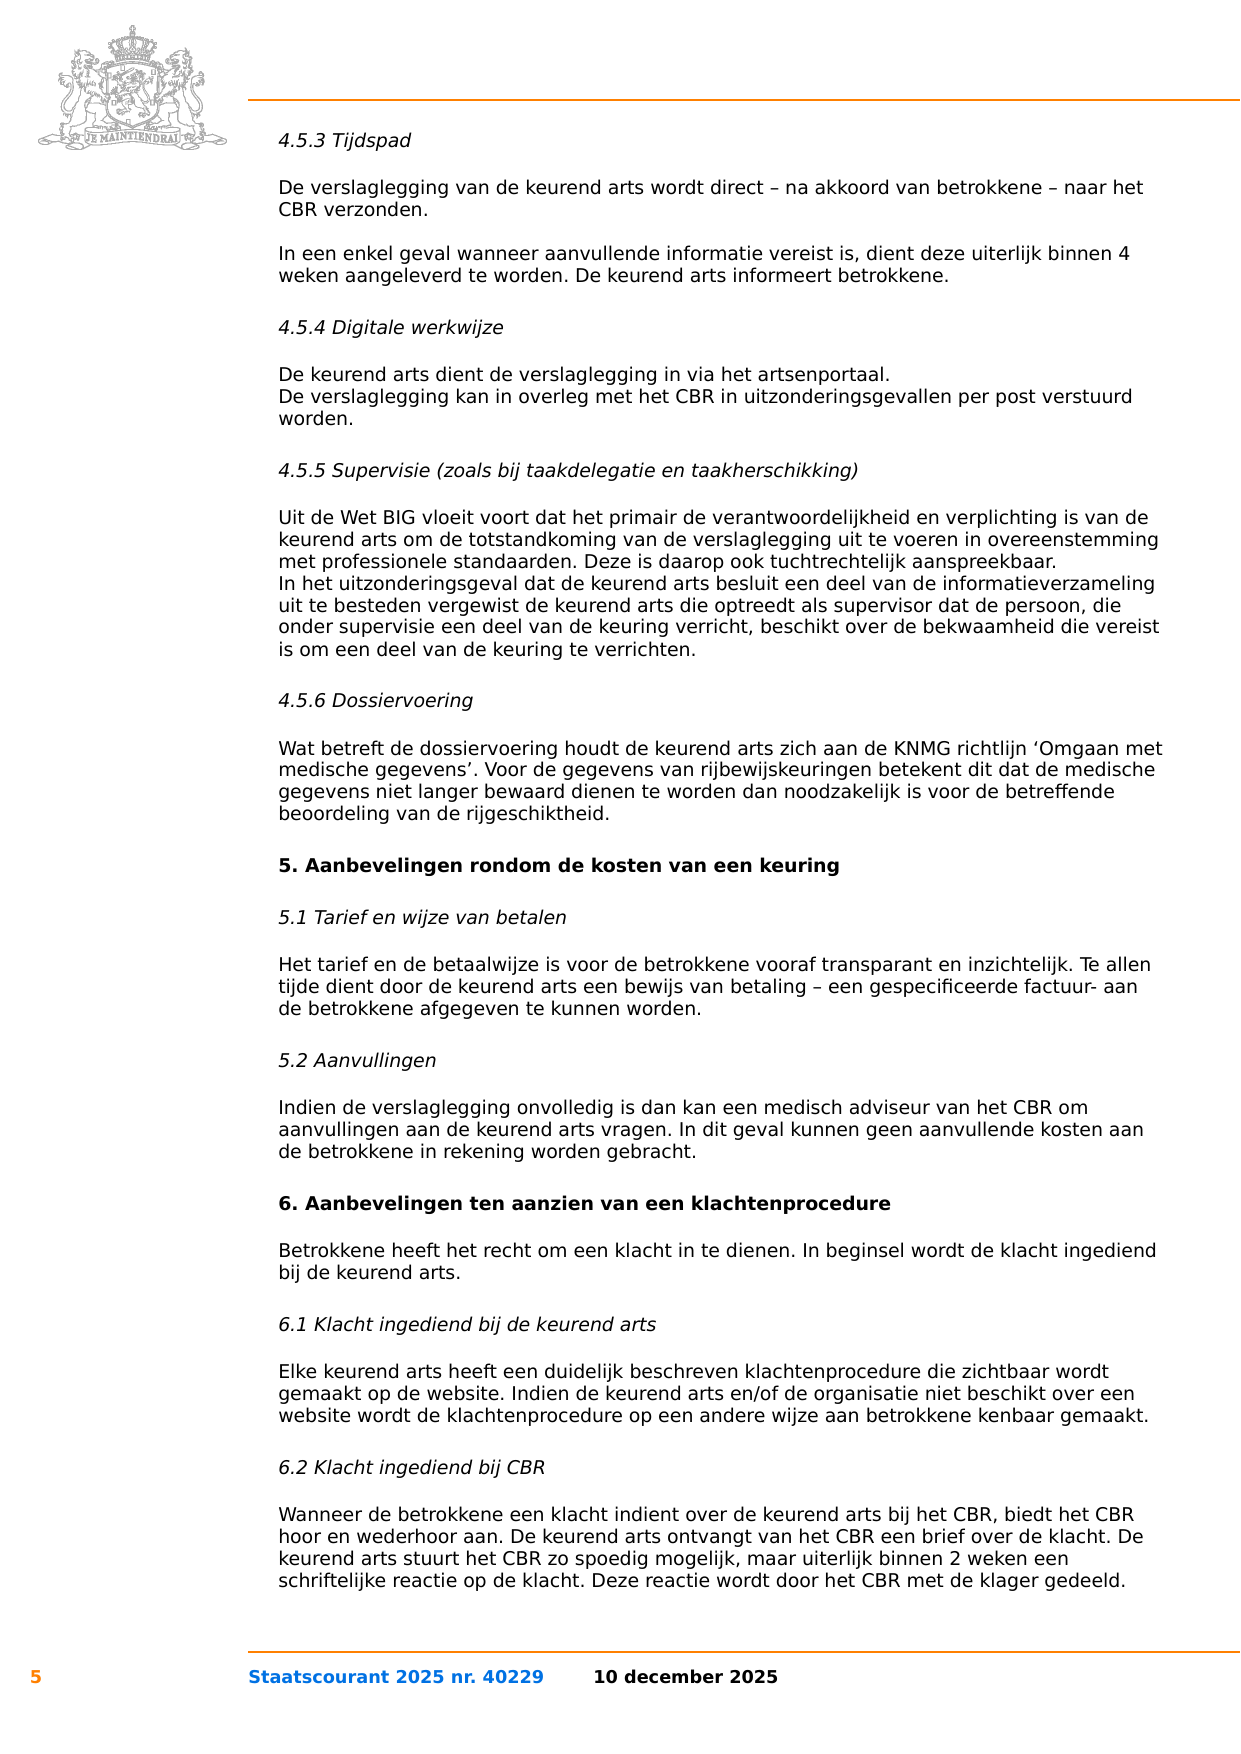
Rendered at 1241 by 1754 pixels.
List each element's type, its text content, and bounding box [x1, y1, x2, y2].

subtitle 4.5.5 Supervisie (zoals bij taakdelegatie en taakherschikking) [278, 459, 1163, 482]
subtitle 4.5.4 Digitale werkwijze [278, 317, 1163, 339]
subtitle 4.5.6 Dossiervoering [278, 690, 1163, 712]
subtitle 5. Aanbevelingen rondom de kosten van een keuring [278, 855, 1163, 877]
text Indien de verslaglegging onvolledig is dan kan een medisch adviseur van het CBR om aanvullingen aan de keurend arts vragen. In dit geval kunnen geen aanvullende kosten aan de betrokkene in rekening worden gebracht. [278, 1097, 1163, 1163]
text Wanneer de betrokkene een klacht indient over de keurend arts bij het CBR, biedt het CBR hoor en wederhoor aan. De keurend arts ontvangt van het CBR een brief over de klacht. De keurend arts stuurt het CBR zo spoedig mogelijk, maar uiterlijk binnen 2 weken een schriftelijke reactie op de klacht. Deze reactie wordt door het CBR met de klager gedeeld. [278, 1504, 1163, 1592]
subtitle 4.5.3 Tijdspad [278, 130, 1163, 152]
text In het uitzonderingsgeval dat de keurend arts besluit een deel van de informatieverzameling uit te besteden vergewist de keurend arts die optreedt als supervisor dat de persoon, die onder supervisie een deel van de keuring verricht, beschikt over de bekwaamheid die vereist is om een deel van de keuring te verrichten. [278, 572, 1163, 660]
text De keurend arts dient de verslaglegging in via het artsenportaal. [278, 364, 1163, 386]
picture [38, 25, 227, 150]
subtitle 5.1 Tarief en wijze van betalen [278, 907, 1163, 929]
subtitle 6.1 Klacht ingediend bij de keurend arts [278, 1314, 1163, 1336]
text In een enkel geval wanneer aanvullende informatie vereist is, dient deze uiterlijk binnen 4 weken aangeleverd te worden. De keurend arts informeert betrokkene. [278, 243, 1163, 287]
text Betrokkene heeft het recht om een klacht in te dienen. In beginsel wordt de klacht ingediend bij de keurend arts. [278, 1240, 1163, 1284]
text Uit de Wet BIG vloeit voort dat het primair de verantwoordelijkheid en verplichting is van de keurend arts om de totstandkoming van de verslaglegging uit te voeren in overeenstemming met professionele standaarden. Deze is daarop ook tuchtrechtelijk aanspreekbaar. [278, 507, 1163, 572]
subtitle 6.2 Klacht ingediend bij CBR [278, 1457, 1163, 1479]
text Elke keurend arts heeft een duidelijk beschreven klachtenprocedure die zichtbaar wordt gemaakt op de website. Indien de keurend arts en/of de organisatie niet beschikt over een website wordt de klachtenprocedure op een andere wijze aan betrokkene kenbaar gemaakt. [278, 1361, 1163, 1427]
text De verslaglegging van de keurend arts wordt direct – na akkoord van betrokkene – naar het CBR verzonden. [278, 177, 1163, 221]
subtitle 5.2 Aanvullingen [278, 1050, 1163, 1072]
text De verslaglegging kan in overleg met het CBR in uitzonderingsgevallen per post verstuurd worden. [278, 386, 1163, 429]
text Wat betreft de dossiervoering houdt de keurend arts zich aan de KNMG richtlijn ‘Omgaan met medische gegevens’. Voor de gegevens van rijbewijskeuringen betekent dit dat de medische gegevens niet langer bewaard dienen te worden dan noodzakelijk is voor de betreffende beoordeling van de rijgeschiktheid. [278, 737, 1163, 825]
text Het tarief en de betaalwijze is voor de betrokkene vooraf transparant en inzichtelijk. Te allen tijde dient door de keurend arts een bewijs van betaling – een gespecificeerde factuur- aan de betrokkene afgegeven te kunnen worden. [278, 954, 1163, 1020]
subtitle 6. Aanbevelingen ten aanzien van een klachtenprocedure [278, 1193, 1163, 1215]
